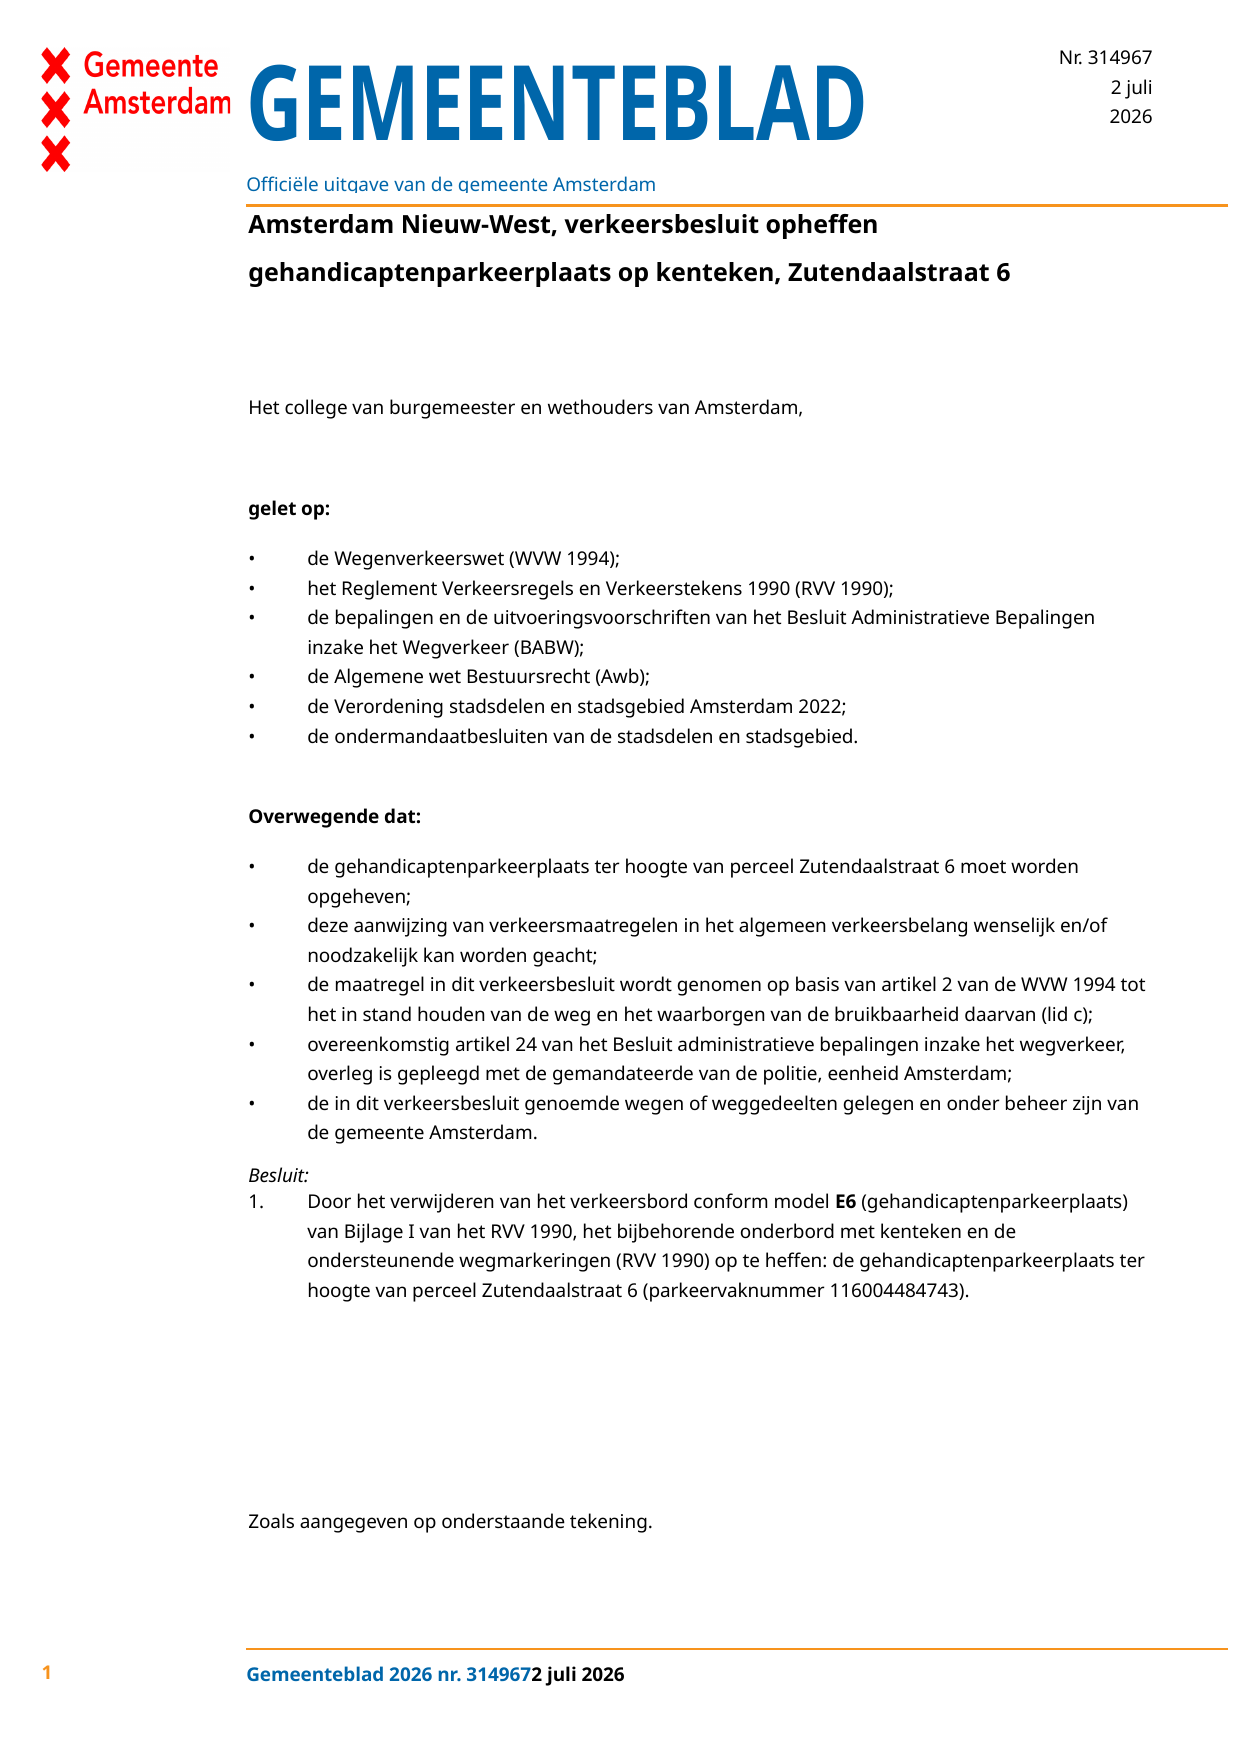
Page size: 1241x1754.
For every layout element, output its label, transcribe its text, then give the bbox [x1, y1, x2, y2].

list het Reglement Verkeersregels en Verkeerstekens 1990 (RVV 1990); [248, 575, 1152, 601]
list deze aanwijzing van verkeersmaatregelen in het algemeen verkeersbelang wenselijk en/of noodzakelijk kan worden geacht; [248, 912, 1152, 968]
list de Algemene wet Bestuursrecht (Awb); [248, 664, 1152, 689]
list de in dit verkeersbesluit genoemde wegen of weggedeelten gelegen en onder beheer zijn van de gemeente Amsterdam. [248, 1090, 1152, 1145]
text Het college van burgemeester en wethouders van Amsterdam, [248, 394, 1152, 420]
text Besluit: [248, 1163, 1152, 1188]
list overeenkomstig artikel 24 van het Besluit administratieve bepalingen inzake het wegverkeer, overleg is gepleegd met de gemandateerde van de politie, eenheid Amsterdam; [248, 1031, 1152, 1086]
list de bepalingen en de uitvoeringsvoorschriften van het Besluit Administratieve Bepalingen inzake het Wegverkeer (BABW); [248, 604, 1152, 660]
picture [41, 47, 231, 172]
list de Verordening stadsdelen en stadsgebied Amsterdam 2022; [248, 693, 1152, 719]
text gelet op: [248, 495, 1152, 521]
list de Wegenverkeerswet (WVW 1994); [248, 545, 1152, 571]
list Door het verwijderen van het verkeersbord conform model E6 (gehandicaptenparkeerplaats) van Bijlage I van het RVV 1990, het bijbehorende onderbord met kenteken en de ondersteunende wegmarkeringen (RVV 1990) op te heffen: de gehandicaptenparkeerplaats ter hoogte van perceel Zutendaalstraat 6 (parkeervaknummer 116004484743). [248, 1188, 1152, 1303]
text Overwegende dat: [248, 803, 1152, 828]
text Zoals aangegeven op onderstaande tekening. [248, 1508, 1152, 1534]
list de ondermandaatbesluiten van de stadsdelen en stadsgebied. [248, 723, 1152, 748]
list de gehandicaptenparkeerplaats ter hoogte van perceel Zutendaalstraat 6 moet worden opgeheven; [248, 853, 1152, 908]
text Amsterdam Nieuw-West, verkeersbesluit opheffen gehandicaptenparkeerplaats op kenteken, Zutendaalstraat 6 [248, 207, 1152, 288]
list de maatregel in dit verkeersbesluit wordt genomen op basis van artikel 2 van de WVW 1994 tot het in stand houden van de weg en het waarborgen van de bruikbaarheid daarvan (lid c); [248, 972, 1152, 1027]
